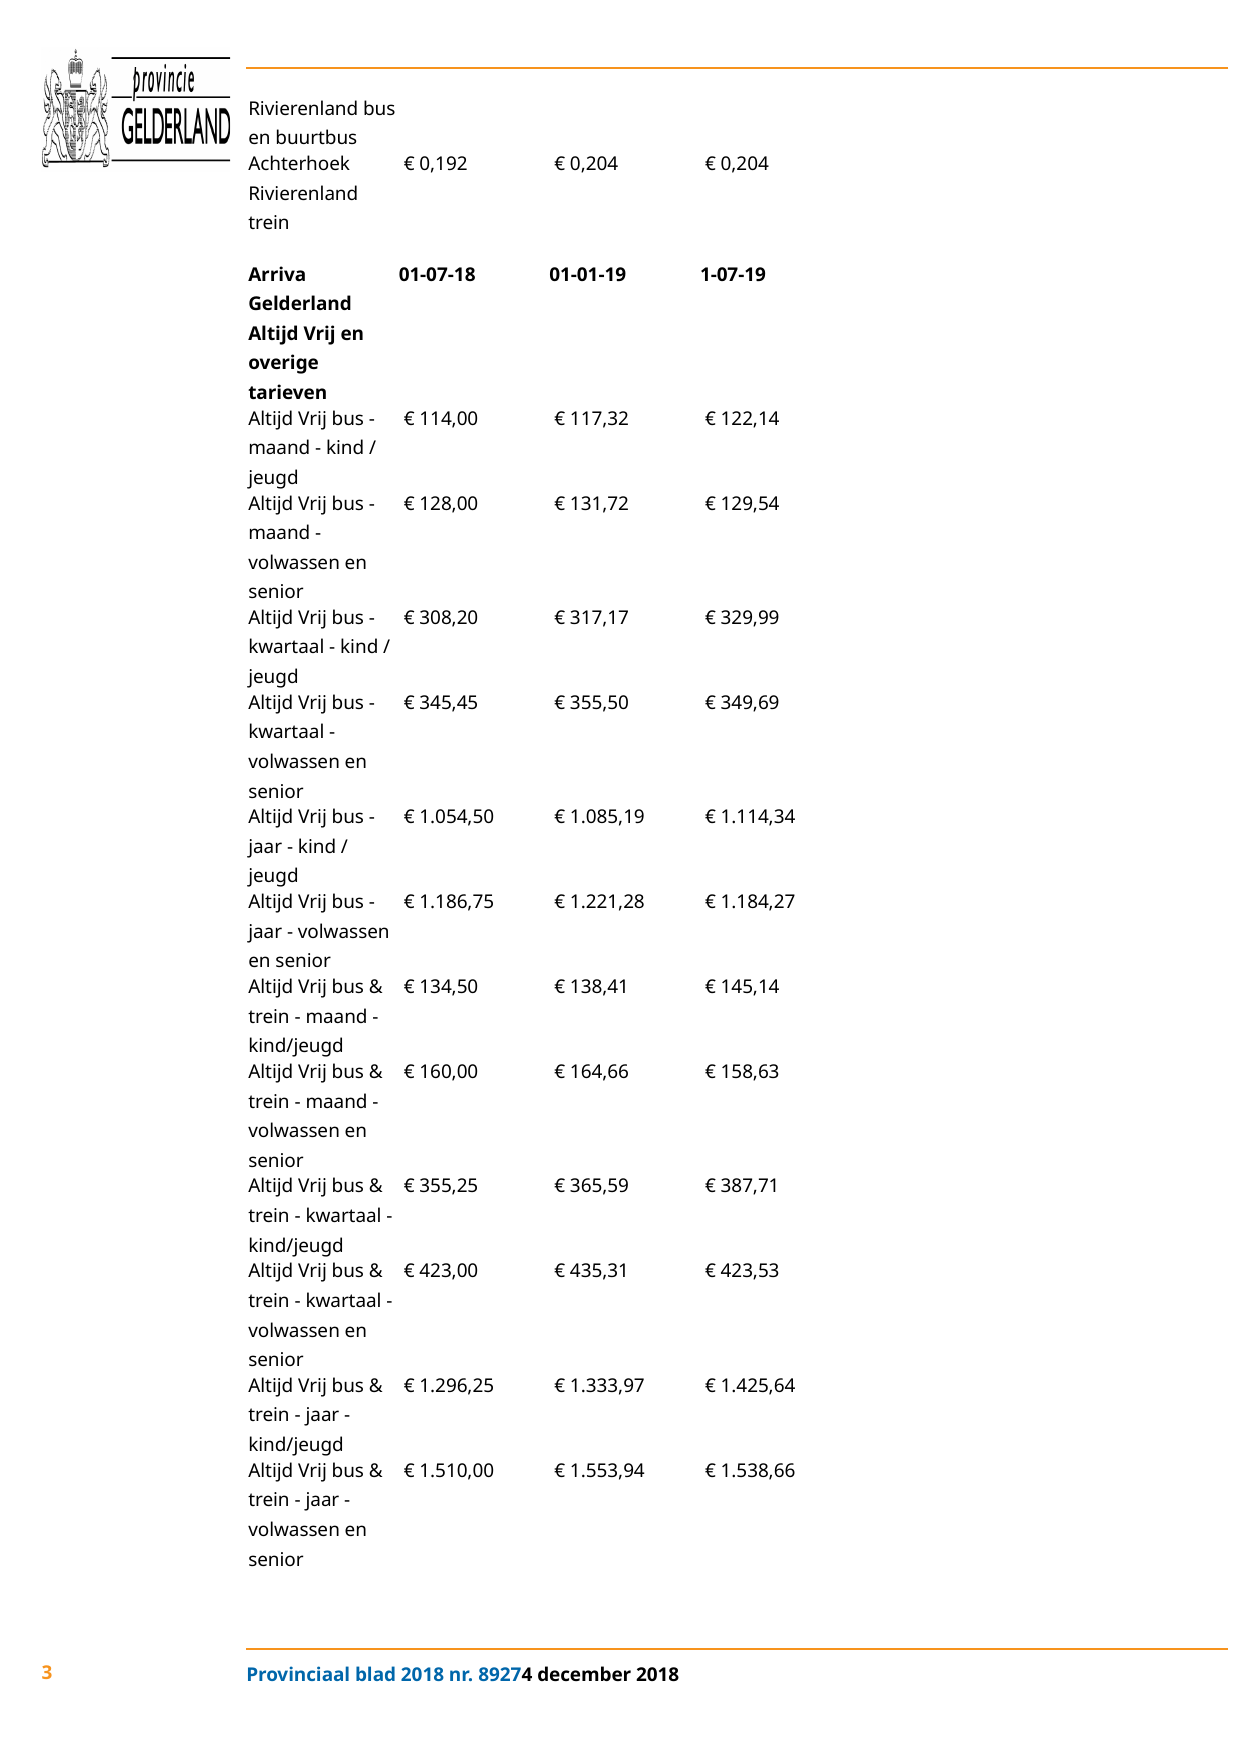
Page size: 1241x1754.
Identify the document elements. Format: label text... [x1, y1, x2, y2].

table_cell € 349,69 [700, 689, 850, 803]
table_cell Altijd Vrij bus & trein - kwartaal - volwassen en senior [248, 1258, 398, 1372]
table_cell [700, 95, 850, 150]
table_cell [1001, 261, 1152, 405]
table_cell [1001, 150, 1152, 235]
table_cell [850, 889, 1001, 973]
table_cell [1001, 604, 1152, 689]
table_cell [850, 1258, 1001, 1372]
table_cell [850, 1571, 1001, 1597]
table_cell € 1.184,27 [700, 889, 850, 973]
table_cell € 122,14 [700, 405, 850, 490]
table_cell € 1.085,19 [549, 804, 700, 888]
table_cell [850, 95, 1001, 150]
table_cell [850, 1372, 1001, 1457]
table_cell [700, 1571, 850, 1597]
table_cell € 423,53 [700, 1258, 850, 1372]
table_cell € 1.333,97 [549, 1372, 700, 1457]
table_cell € 1.538,66 [700, 1457, 850, 1571]
table_cell € 1.510,00 [399, 1457, 549, 1571]
table_cell € 138,41 [549, 973, 700, 1058]
table_cell [1001, 405, 1152, 490]
table_cell [1001, 95, 1152, 150]
table_cell [1001, 235, 1152, 261]
table_cell 1-07-19 [700, 261, 850, 405]
table_cell € 365,59 [549, 1173, 700, 1258]
table_cell € 0,204 [700, 150, 850, 235]
table_cell € 160,00 [399, 1058, 549, 1173]
table_cell € 387,71 [700, 1173, 850, 1258]
table_cell Altijd Vrij bus - maand - volwassen en senior [248, 490, 398, 604]
table_cell [399, 95, 549, 150]
table_cell [399, 1571, 549, 1597]
table_cell € 1.221,28 [549, 889, 700, 973]
table_cell Altijd Vrij bus & trein - kwartaal - kind/jeugd [248, 1173, 398, 1258]
table_cell € 117,32 [549, 405, 700, 490]
table_cell € 435,31 [549, 1258, 700, 1372]
table_cell [1001, 804, 1152, 888]
table_cell € 1.114,34 [700, 804, 850, 888]
table_cell [850, 973, 1001, 1058]
table_cell Arriva Gelderland Altijd Vrij en overige tarieven [248, 261, 398, 405]
table_cell [1001, 1258, 1152, 1372]
table_cell € 355,25 [399, 1173, 549, 1258]
table_cell [549, 235, 700, 261]
table_cell € 317,17 [549, 604, 700, 689]
table_cell [1001, 689, 1152, 803]
table_cell € 164,66 [549, 1058, 700, 1173]
table_cell [850, 490, 1001, 604]
table_cell Altijd Vrij bus - kwartaal - volwassen en senior [248, 689, 398, 803]
table_cell [1001, 490, 1152, 604]
table_cell € 308,20 [399, 604, 549, 689]
table_cell € 355,50 [549, 689, 700, 803]
table_cell € 0,204 [549, 150, 700, 235]
table_cell Altijd Vrij bus - jaar - volwassen en senior [248, 889, 398, 973]
table_cell € 131,72 [549, 490, 700, 604]
table_cell € 1.186,75 [399, 889, 549, 973]
table_cell € 129,54 [700, 490, 850, 604]
table_cell Altijd Vrij bus & trein - jaar - kind/jeugd [248, 1372, 398, 1457]
table_cell € 114,00 [399, 405, 549, 490]
table_cell [248, 1571, 398, 1597]
table_cell € 145,14 [700, 973, 850, 1058]
table_cell € 1.054,50 [399, 804, 549, 888]
table_cell [850, 235, 1001, 261]
table_cell € 345,45 [399, 689, 549, 803]
table_cell [850, 1173, 1001, 1258]
table_cell [1001, 1571, 1152, 1597]
table_cell € 423,00 [399, 1258, 549, 1372]
table_cell [1001, 1457, 1152, 1571]
table_cell [1001, 1173, 1152, 1258]
table_cell Altijd Vrij bus & trein - jaar - volwassen en senior [248, 1457, 398, 1571]
table_cell Altijd Vrij bus & trein - maand - volwassen en senior [248, 1058, 398, 1173]
table_cell Altijd Vrij bus - jaar - kind / jeugd [248, 804, 398, 888]
table_cell [700, 235, 850, 261]
table_cell € 134,50 [399, 973, 549, 1058]
table_cell [850, 604, 1001, 689]
table_cell [1001, 1058, 1152, 1173]
table_cell [850, 261, 1001, 405]
table_cell [850, 804, 1001, 888]
table_cell [549, 1571, 700, 1597]
table_cell € 158,63 [700, 1058, 850, 1173]
table_cell [399, 235, 549, 261]
table_cell [549, 95, 700, 150]
table_cell Altijd Vrij bus - kwartaal - kind / jeugd [248, 604, 398, 689]
table_cell [1001, 889, 1152, 973]
table_cell [850, 689, 1001, 803]
table_cell [850, 1457, 1001, 1571]
table_cell Achterhoek Rivierenland trein [248, 150, 398, 235]
table_cell € 1.296,25 [399, 1372, 549, 1457]
table_cell [850, 1058, 1001, 1173]
table_cell € 0,192 [399, 150, 549, 235]
table_cell Altijd Vrij bus - maand - kind / jeugd [248, 405, 398, 490]
table_cell Altijd Vrij bus & trein - maand - kind/jeugd [248, 973, 398, 1058]
table_cell [850, 405, 1001, 490]
table_cell € 329,99 [700, 604, 850, 689]
table_cell 01-07-18 [399, 261, 549, 405]
table_cell [248, 235, 398, 261]
table_cell [1001, 1372, 1152, 1457]
table_cell € 1.425,64 [700, 1372, 850, 1457]
table_cell € 1.553,94 [549, 1457, 700, 1571]
picture [41, 47, 231, 172]
table_cell € 128,00 [399, 490, 549, 604]
table_cell [850, 150, 1001, 235]
table_cell Rivierenland bus en buurtbus [248, 95, 398, 150]
table_cell 01-01-19 [549, 261, 700, 405]
table_cell [1001, 973, 1152, 1058]
